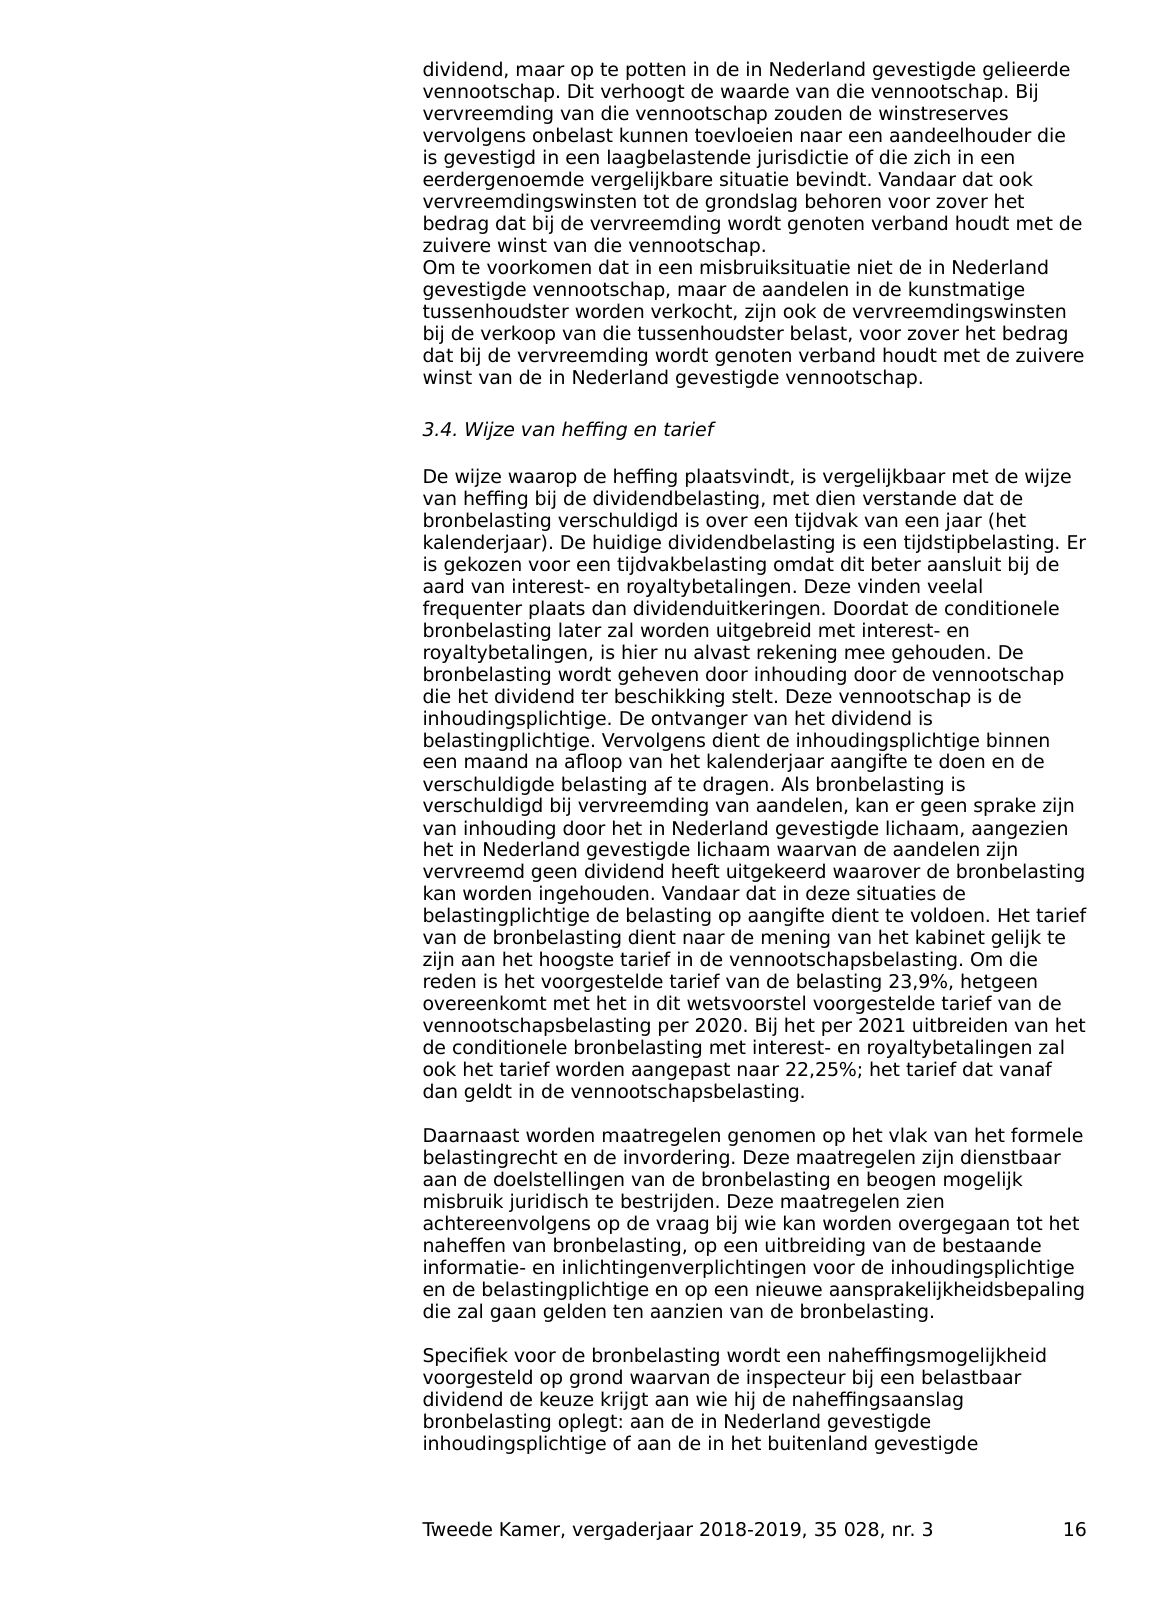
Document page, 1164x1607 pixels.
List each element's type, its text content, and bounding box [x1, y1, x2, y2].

subtitle 3.4. Wijze van heffing en tarief [422, 419, 1087, 441]
text Specifiek voor de bronbelasting wordt een naheffingsmogelijkheid voorgesteld op grond waarvan de inspecteur bij een belastbaar dividend de keuze krijgt aan wie hij de naheffingsaanslag bronbelasting oplegt: aan de in Nederland gevestigde inhoudingsplichtige of aan de in het buitenland gevestigde [422, 1345, 1087, 1455]
text Om te voorkomen dat in een misbruiksituatie niet de in Nederland gevestigde vennootschap, maar de aandelen in de kunstmatige tussenhoudster worden verkocht, zijn ook de vervreemdingswinsten bij de verkoop van die tussenhoudster belast, voor zover het bedrag dat bij de vervreemding wordt genoten verband houdt met de zuivere winst van de in Nederland gevestigde vennootschap. [422, 257, 1087, 389]
text De wijze waarop de heffing plaatsvindt, is vergelijkbaar met de wijze van heffing bij de dividendbelasting, met dien verstande dat de bronbelasting verschuldigd is over een tijdvak van een jaar (het kalenderjaar). De huidige dividendbelasting is een tijdstipbelasting. Er is gekozen voor een tijdvakbelasting omdat dit beter aansluit bij de aard van interest- en royaltybetalingen. Deze vinden veelal frequenter plaats dan dividenduitkeringen. Doordat de conditionele bronbelasting later zal worden uitgebreid met interest- en royaltybetalingen, is hier nu alvast rekening mee gehouden. De bronbelasting wordt geheven door inhouding door de vennootschap die het dividend ter beschikking stelt. Deze vennootschap is de inhoudingsplichtige. De ontvanger van het dividend is belastingplichtige. Vervolgens dient de inhoudingsplichtige binnen een maand na afloop van het kalenderjaar aangifte te doen en de verschuldigde belasting af te dragen. Als bronbelasting is verschuldigd bij vervreemding van aandelen, kan er geen sprake zijn van inhouding door het in Nederland gevestigde lichaam, aangezien het in Nederland gevestigde lichaam waarvan de aandelen zijn vervreemd geen dividend heeft uitgekeerd waarover de bronbelasting kan worden ingehouden. Vandaar dat in deze situaties de belastingplichtige de belasting op aangifte dient te voldoen. Het tarief van de bronbelasting dient naar de mening van het kabinet gelijk te zijn aan het hoogste tarief in de vennootschapsbelasting. Om die reden is het voorgestelde tarief van de belasting 23,9%, hetgeen overeenkomt met het in dit wetsvoorstel voorgestelde tarief van de vennootschapsbelasting per 2020. Bij het per 2021 uitbreiden van het de conditionele bronbelasting met interest- en royaltybetalingen zal ook het tarief worden aangepast naar 22,25%; het tarief dat vanaf dan geldt in de vennootschapsbelasting. [422, 466, 1087, 1103]
text dividend, maar op te potten in de in Nederland gevestigde gelieerde vennootschap. Dit verhoogt de waarde van die vennootschap. Bij vervreemding van die vennootschap zouden de winstreserves vervolgens onbelast kunnen toevloeien naar een aandeelhouder die is gevestigd in een laagbelastende jurisdictie of die zich in een eerdergenoemde vergelijkbare situatie bevindt. Vandaar dat ook vervreemdingswinsten tot de grondslag behoren voor zover het bedrag dat bij de vervreemding wordt genoten verband houdt met de zuivere winst van die vennootschap. [422, 59, 1087, 257]
text Daarnaast worden maatregelen genomen op het vlak van het formele belastingrecht en de invordering. Deze maatregelen zijn dienstbaar aan de doelstellingen van de bronbelasting en beogen mogelijk misbruik juridisch te bestrijden. Deze maatregelen zien achtereenvolgens op de vraag bij wie kan worden overgegaan tot het naheffen van bronbelasting, op een uitbreiding van de bestaande informatie- en inlichtingenverplichtingen voor de inhoudingsplichtige en de belastingplichtige en op een nieuwe aansprakelijkheidsbepaling die zal gaan gelden ten aanzien van de bronbelasting. [422, 1125, 1087, 1323]
